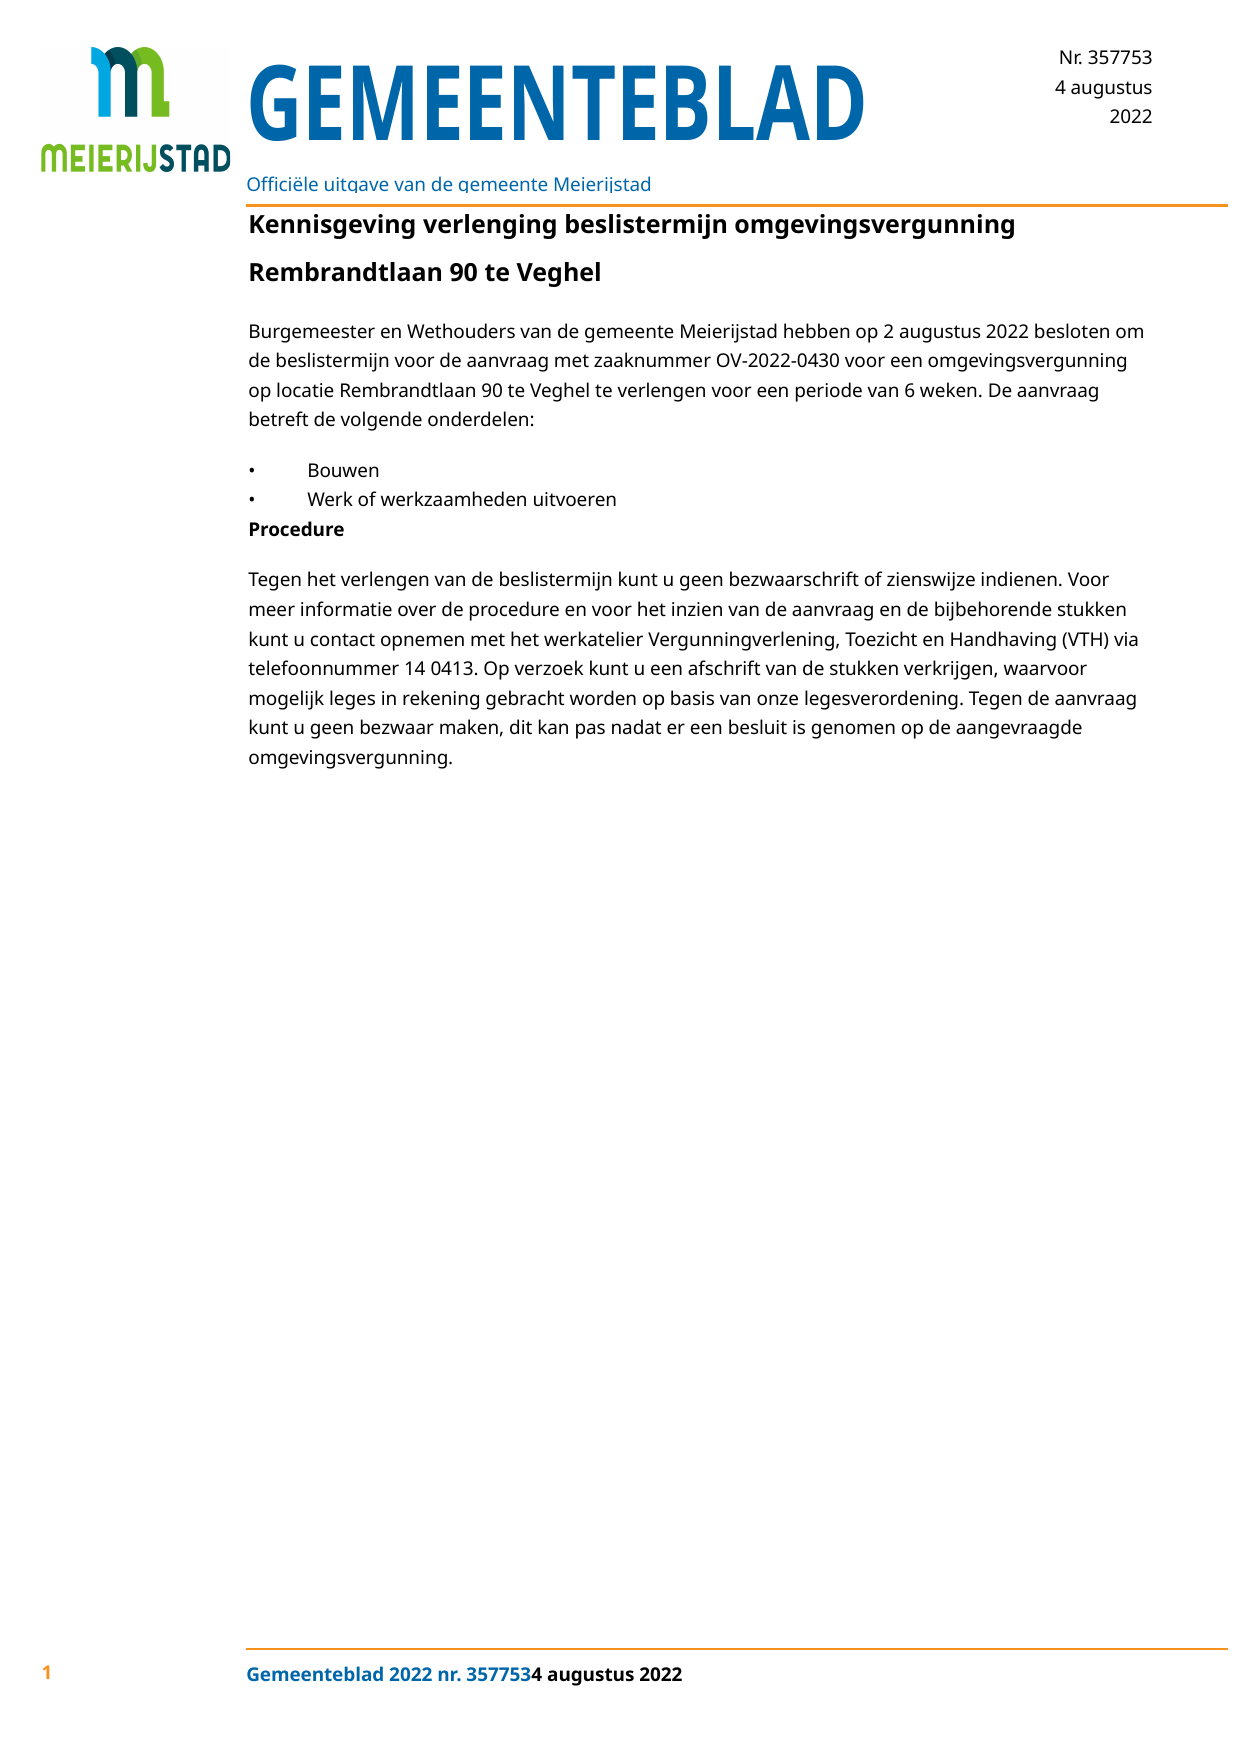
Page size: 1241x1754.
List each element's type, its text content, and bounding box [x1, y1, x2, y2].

text Tegen het verlengen van de beslistermijn kunt u geen bezwaarschrift of zienswijze indienen. Voor meer informatie over de procedure en voor het inzien van de aanvraag en de bijbehorende stukken kunt u contact opnemen met het werkatelier Vergunningverlening, Toezicht en Handhaving (VTH) via telefoonnummer 14 0413. Op verzoek kunt u een afschrift van de stukken verkrijgen, waarvoor mogelijk leges in rekening gebracht worden op basis van onze legesverordening. Tegen de aanvraag kunt u geen bezwaar maken, dit kan pas nadat er een besluit is genomen op de aangevraagde omgevingsvergunning. [248, 567, 1152, 770]
list Werk of werkzaamheden uitvoeren [248, 487, 1152, 512]
text Burgemeester en Wethouders van de gemeente Meierijstad hebben op 2 augustus 2022 besloten om de beslistermijn voor de aanvraag met zaaknummer OV-2022-0430 voor een omgevingsvergunning op locatie Rembrandtlaan 90 te Veghel te verlengen voor een periode van 6 weken. De aanvraag betreft de volgende onderdelen: [248, 318, 1152, 432]
text Procedure [248, 516, 1152, 542]
text Kennisgeving verlenging beslistermijn omgevingsvergunning Rembrandtlaan 90 te Veghel [248, 207, 1152, 288]
list Bouwen [248, 457, 1152, 483]
picture [41, 47, 231, 172]
